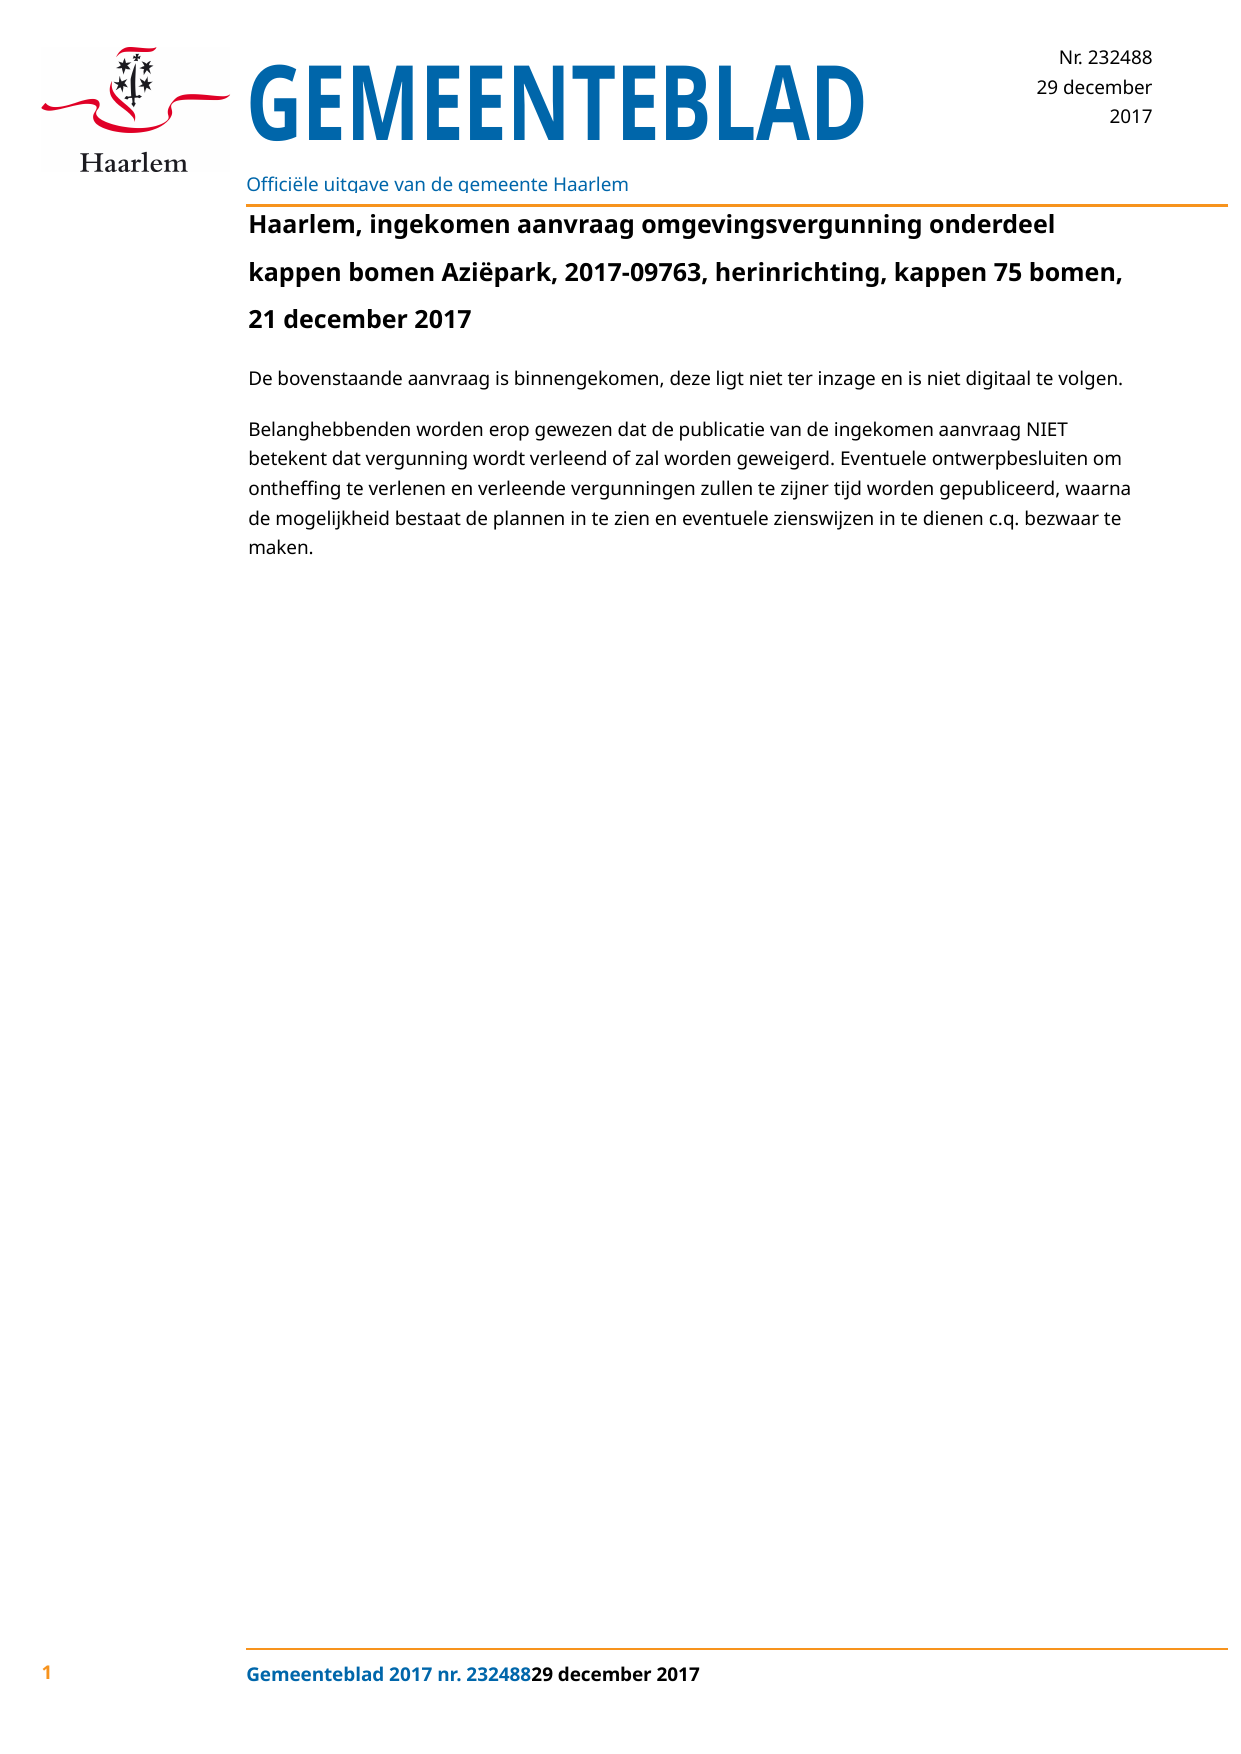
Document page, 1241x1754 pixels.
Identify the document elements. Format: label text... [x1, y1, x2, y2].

picture [41, 47, 231, 172]
text Haarlem, ingekomen aanvraag omgevingsvergunning onderdeel kappen bomen Aziëpark, 2017-09763, herinrichting, kappen 75 bomen, 21 december 2017 [248, 207, 1152, 336]
text De bovenstaande aanvraag is binnengekomen, deze ligt niet ter inzage en is niet digitaal te volgen. [248, 366, 1152, 391]
text Belanghebbenden worden erop gewezen dat de publicatie van de ingekomen aanvraag NIET betekent dat vergunning wordt verleend of zal worden geweigerd. Eventuele ontwerpbesluiten om ontheffing te verlenen en verleende vergunningen zullen te zijner tijd worden gepubliceerd, waarna de mogelijkheid bestaat de plannen in te zien en eventuele zienswijzen in te dienen c.q. bezwaar te maken. [248, 416, 1152, 560]
